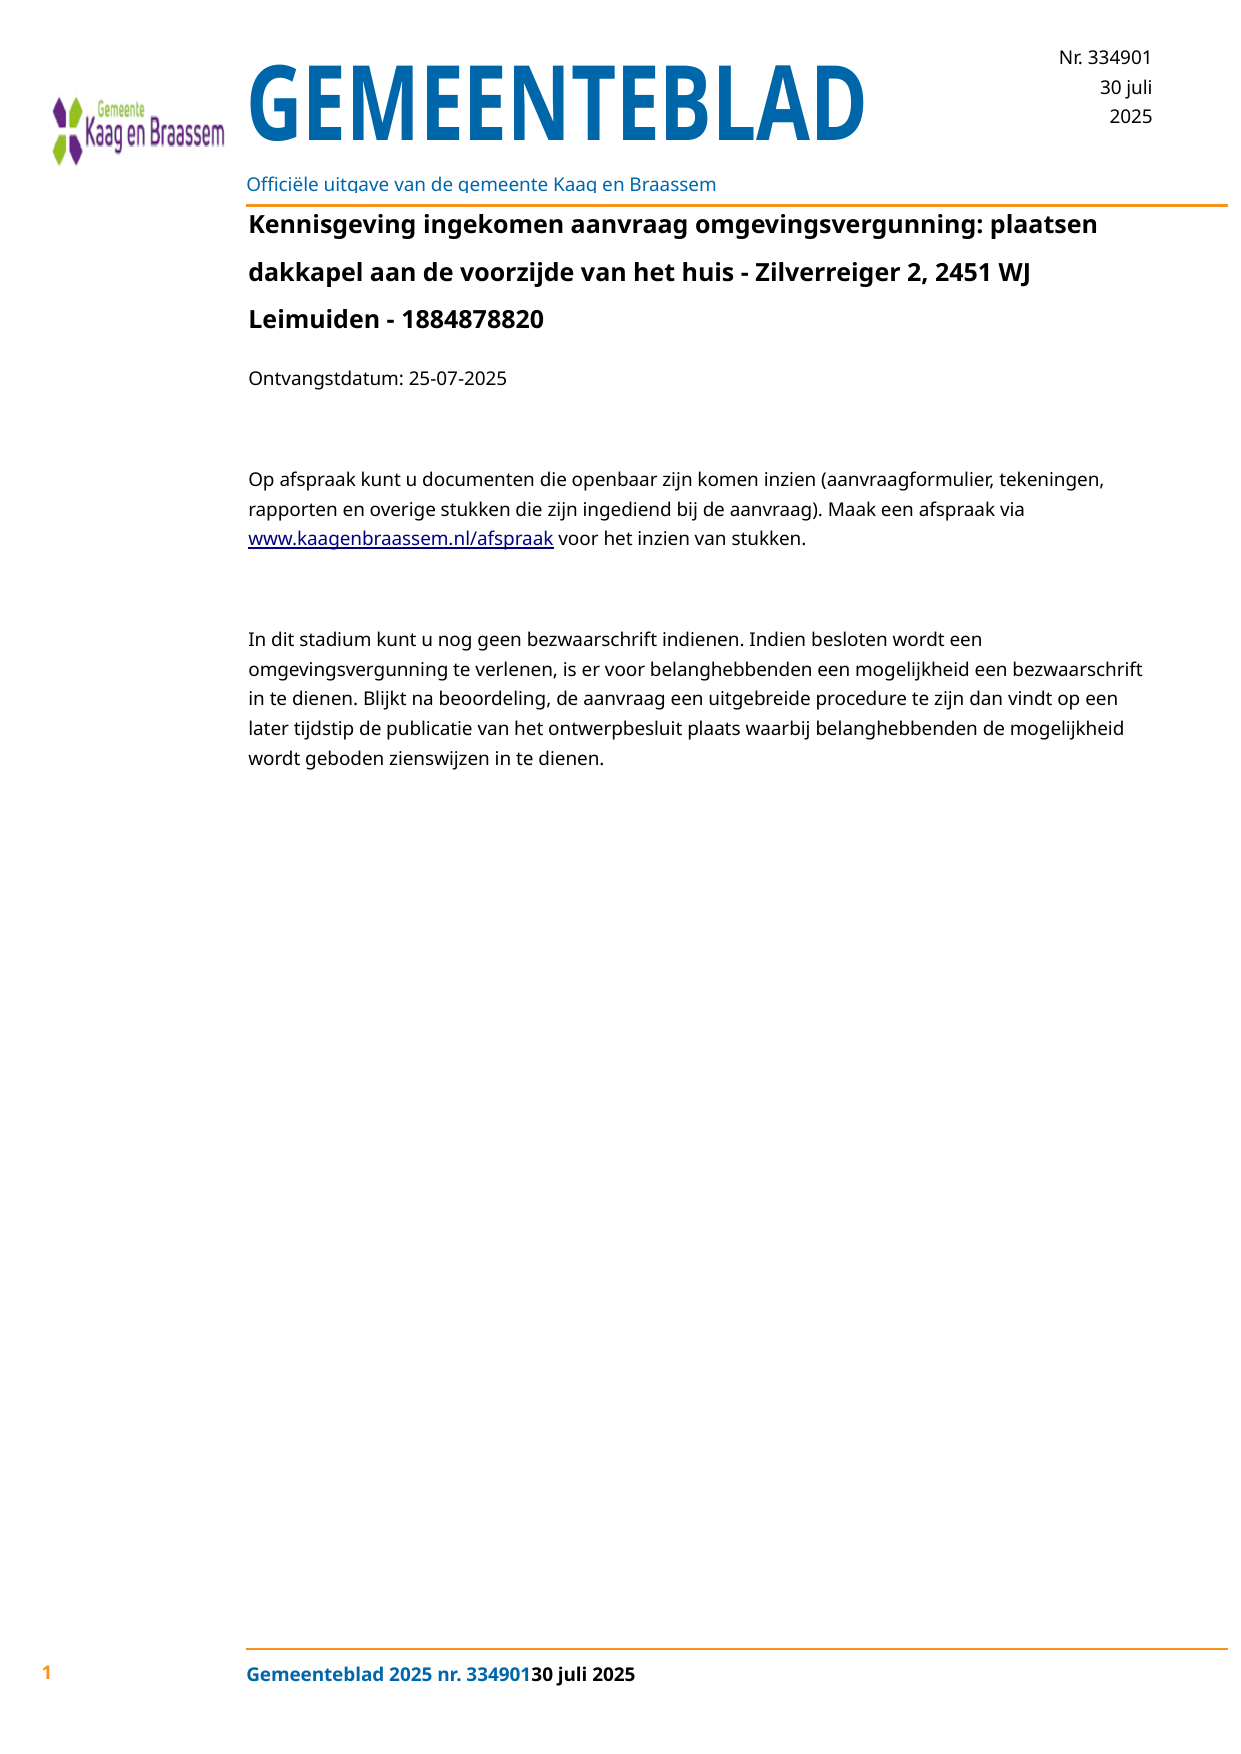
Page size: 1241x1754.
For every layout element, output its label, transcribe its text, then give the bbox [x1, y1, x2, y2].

text Ontvangstdatum: 25-07-2025 [248, 366, 1152, 391]
text In dit stadium kunt u nog geen bezwaarschrift indienen. Indien besloten wordt een omgevingsvergunning te verlenen, is er voor belanghebbenden een mogelijkheid een bezwaarschrift in te dienen. Blijkt na beoordeling, de aanvraag een uitgebreide procedure te zijn dan vindt op een later tijdstip de publicatie van het ontwerpbesluit plaats waarbij belanghebbenden de mogelijkheid wordt geboden zienswijzen in te dienen. [248, 626, 1152, 770]
picture [41, 47, 231, 172]
text Op afspraak kunt u documenten die openbaar zijn komen inzien (aanvraagformulier, tekeningen, rapporten en overige stukken die zijn ingediend bij de aanvraag). Maak een afspraak via www.kaagenbraassem.nl/afspraak voor het inzien van stukken. [248, 466, 1152, 551]
text Kennisgeving ingekomen aanvraag omgevingsvergunning: plaatsen dakkapel aan de voorzijde van het huis - Zilverreiger 2, 2451 WJ Leimuiden - 1884878820 [248, 207, 1152, 336]
